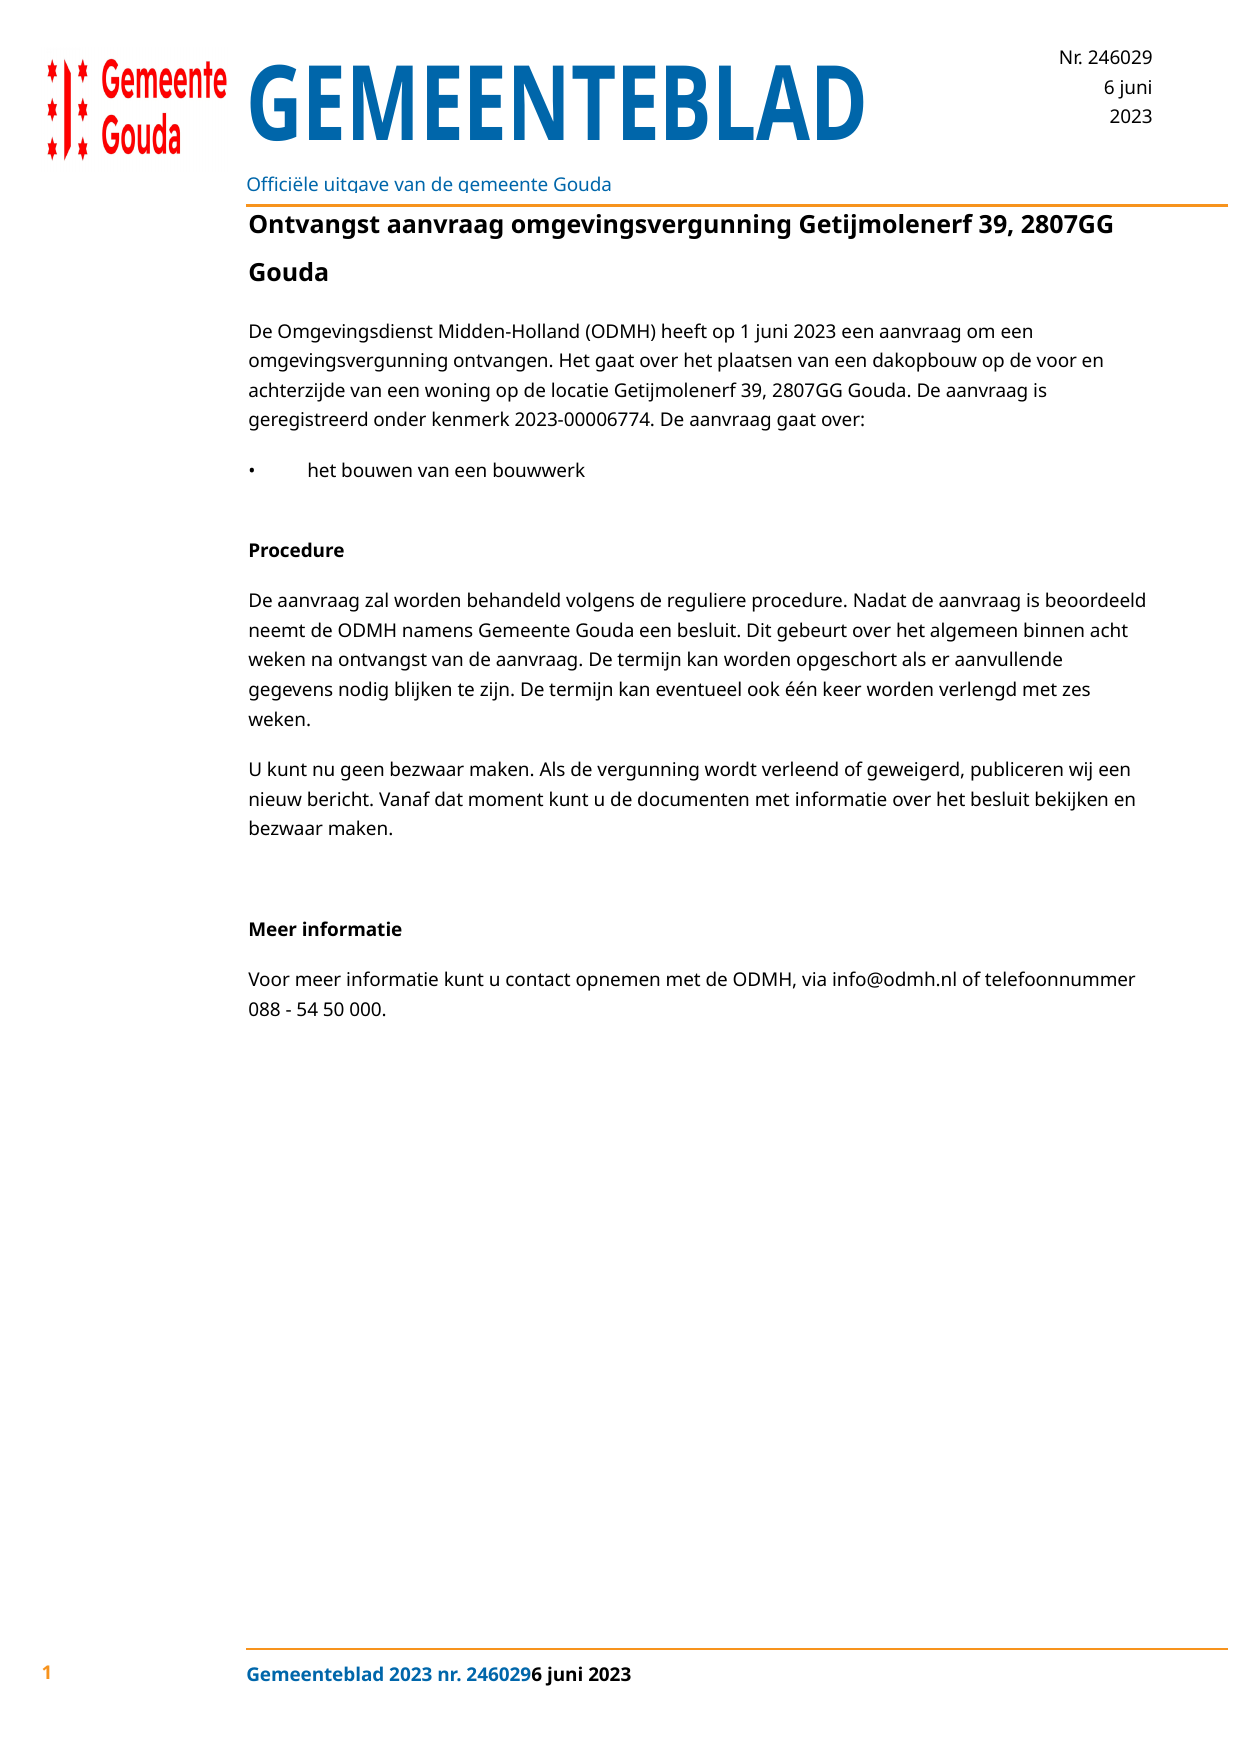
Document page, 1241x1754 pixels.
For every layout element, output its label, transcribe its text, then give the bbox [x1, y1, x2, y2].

text Voor meer informatie kunt u contact opnemen met de ODMH, via info@odmh.nl of telefoonnummer 088 - 54 50 000. [248, 967, 1152, 1022]
text Meer informatie [248, 916, 1152, 942]
picture [41, 47, 231, 172]
text U kunt nu geen bezwaar maken. Als de vergunning wordt verleend of geweigerd, publiceren wij een nieuw bericht. Vanaf dat moment kunt u de documenten met informatie over het besluit bekijken en bezwaar maken. [248, 756, 1152, 841]
text De aanvraag zal worden behandeld volgens de reguliere procedure. Nadat de aanvraag is beoordeeld neemt de ODMH namens Gemeente Gouda een besluit. Dit gebeurt over het algemeen binnen acht weken na ontvangst van de aanvraag. De termijn kan worden opgeschort als er aanvullende gegevens nodig blijken te zijn. De termijn kan eventueel ook één keer worden verlengd met zes weken. [248, 587, 1152, 732]
text De Omgevingsdienst Midden-Holland (ODMH) heeft op 1 juni 2023 een aanvraag om een omgevingsvergunning ontvangen. Het gaat over het plaatsen van een dakopbouw op de voor en achterzijde van een woning op de locatie Getijmolenerf 39, 2807GG Gouda. De aanvraag is geregistreerd onder kenmerk 2023-00006774. De aanvraag gaat over: [248, 318, 1152, 432]
text Procedure [248, 537, 1152, 563]
text Ontvangst aanvraag omgevingsvergunning Getijmolenerf 39, 2807GG Gouda [248, 207, 1152, 288]
list het bouwen van een bouwwerk [248, 457, 1152, 483]
